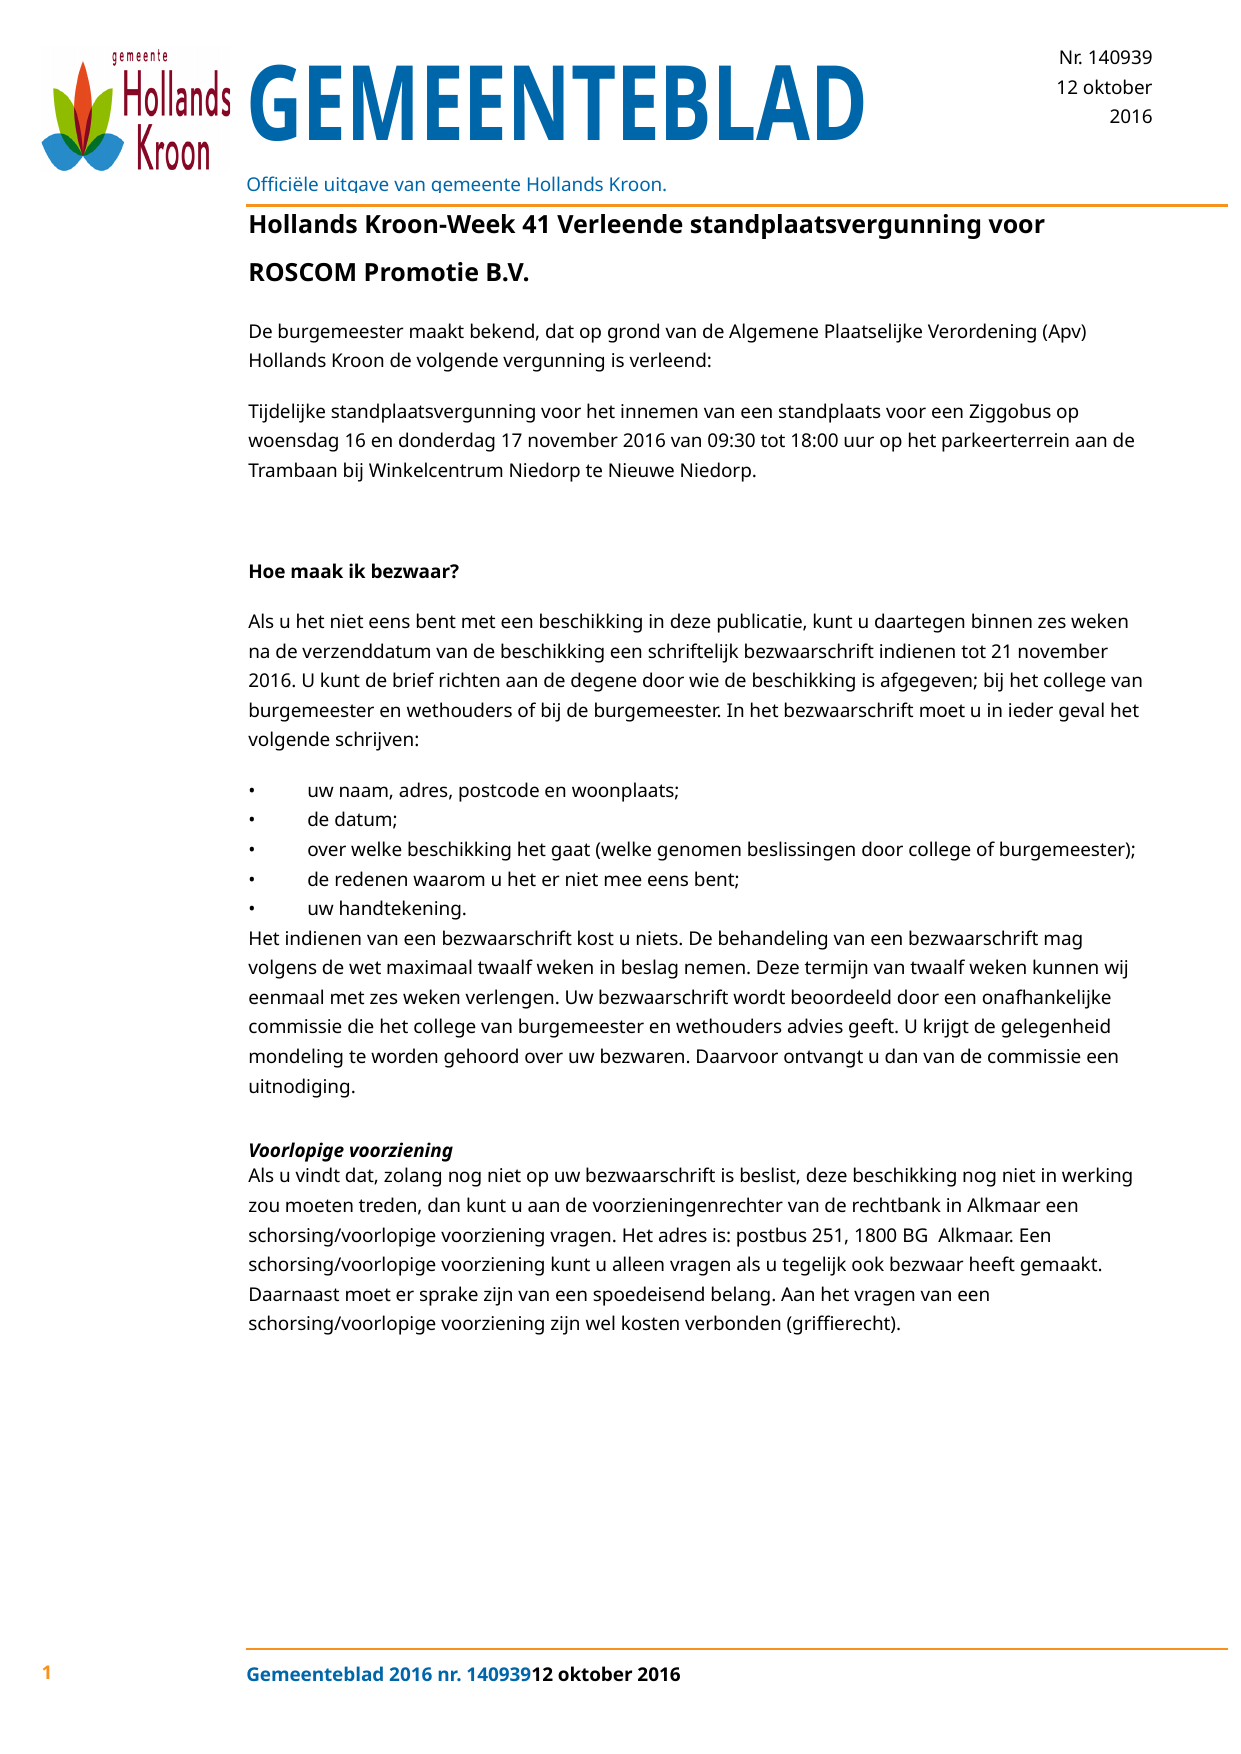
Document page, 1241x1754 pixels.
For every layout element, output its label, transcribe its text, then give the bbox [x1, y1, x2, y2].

text Hollands Kroon-Week 41 Verleende standplaatsvergunning voor ROSCOM Promotie B.V. [248, 207, 1152, 288]
list uw handtekening. [248, 895, 1152, 921]
text Het indienen van een bezwaarschrift kost u niets. De behandeling van een bezwaarschrift mag volgens de wet maximaal twaalf weken in beslag nemen. Deze termijn van twaalf weken kunnen wij eenmaal met zes weken verlengen. Uw bezwaarschrift wordt beoordeeld door een onafhankelijke commissie die het college van burgemeester en wethouders advies geeft. U krijgt de gelegenheid mondeling te worden gehoord over uw bezwaren. Daarvoor ontvangt u dan van de commissie een uitnodiging. [248, 925, 1152, 1099]
list de redenen waarom u het er niet mee eens bent; [248, 866, 1152, 892]
list over welke beschikking het gaat (welke genomen beslissingen door college of burgemeester); [248, 836, 1152, 862]
picture [41, 47, 231, 172]
text Hoe maak ik bezwaar? [248, 558, 1152, 584]
text Tijdelijke standplaatsvergunning voor het innemen van een standplaats voor een Ziggobus op woensdag 16 en donderdag 17 november 2016 van 09:30 tot 18:00 uur op het parkeerterrein aan de Trambaan bij Winkelcentrum Niedorp te Nieuwe Niedorp. [248, 398, 1152, 483]
text Voorlopige voorziening [248, 1137, 1152, 1163]
list uw naam, adres, postcode en woonplaats; [248, 777, 1152, 803]
list de datum; [248, 807, 1152, 832]
text De burgemeester maakt bekend, dat op grond van de Algemene Plaatselijke Verordening (Apv) Hollands Kroon de volgende vergunning is verleend: [248, 318, 1152, 373]
text Als u het niet eens bent met een beschikking in deze publicatie, kunt u daartegen binnen zes weken na de verzenddatum van de beschikking een schriftelijk bezwaarschrift indienen tot 21 november 2016. U kunt de brief richten aan de degene door wie de beschikking is afgegeven; bij het college van burgemeester en wethouders of bij de burgemeester. In het bezwaarschrift moet u in ieder geval het volgende schrijven: [248, 608, 1152, 752]
text Als u vindt dat, zolang nog niet op uw bezwaarschrift is beslist, deze beschikking nog niet in werking zou moeten treden, dan kunt u aan de voorzieningenrechter van de rechtbank in Alkmaar een schorsing/voorlopige voorziening vragen. Het adres is: postbus 251, 1800 BG Alkmaar. Een schorsing/voorlopige voorziening kunt u alleen vragen als u tegelijk ook bezwaar heeft gemaakt. Daarnaast moet er sprake zijn van een spoedeisend belang. Aan het vragen van een schorsing/voorlopige voorziening zijn wel kosten verbonden (griffierecht). [248, 1163, 1152, 1336]
